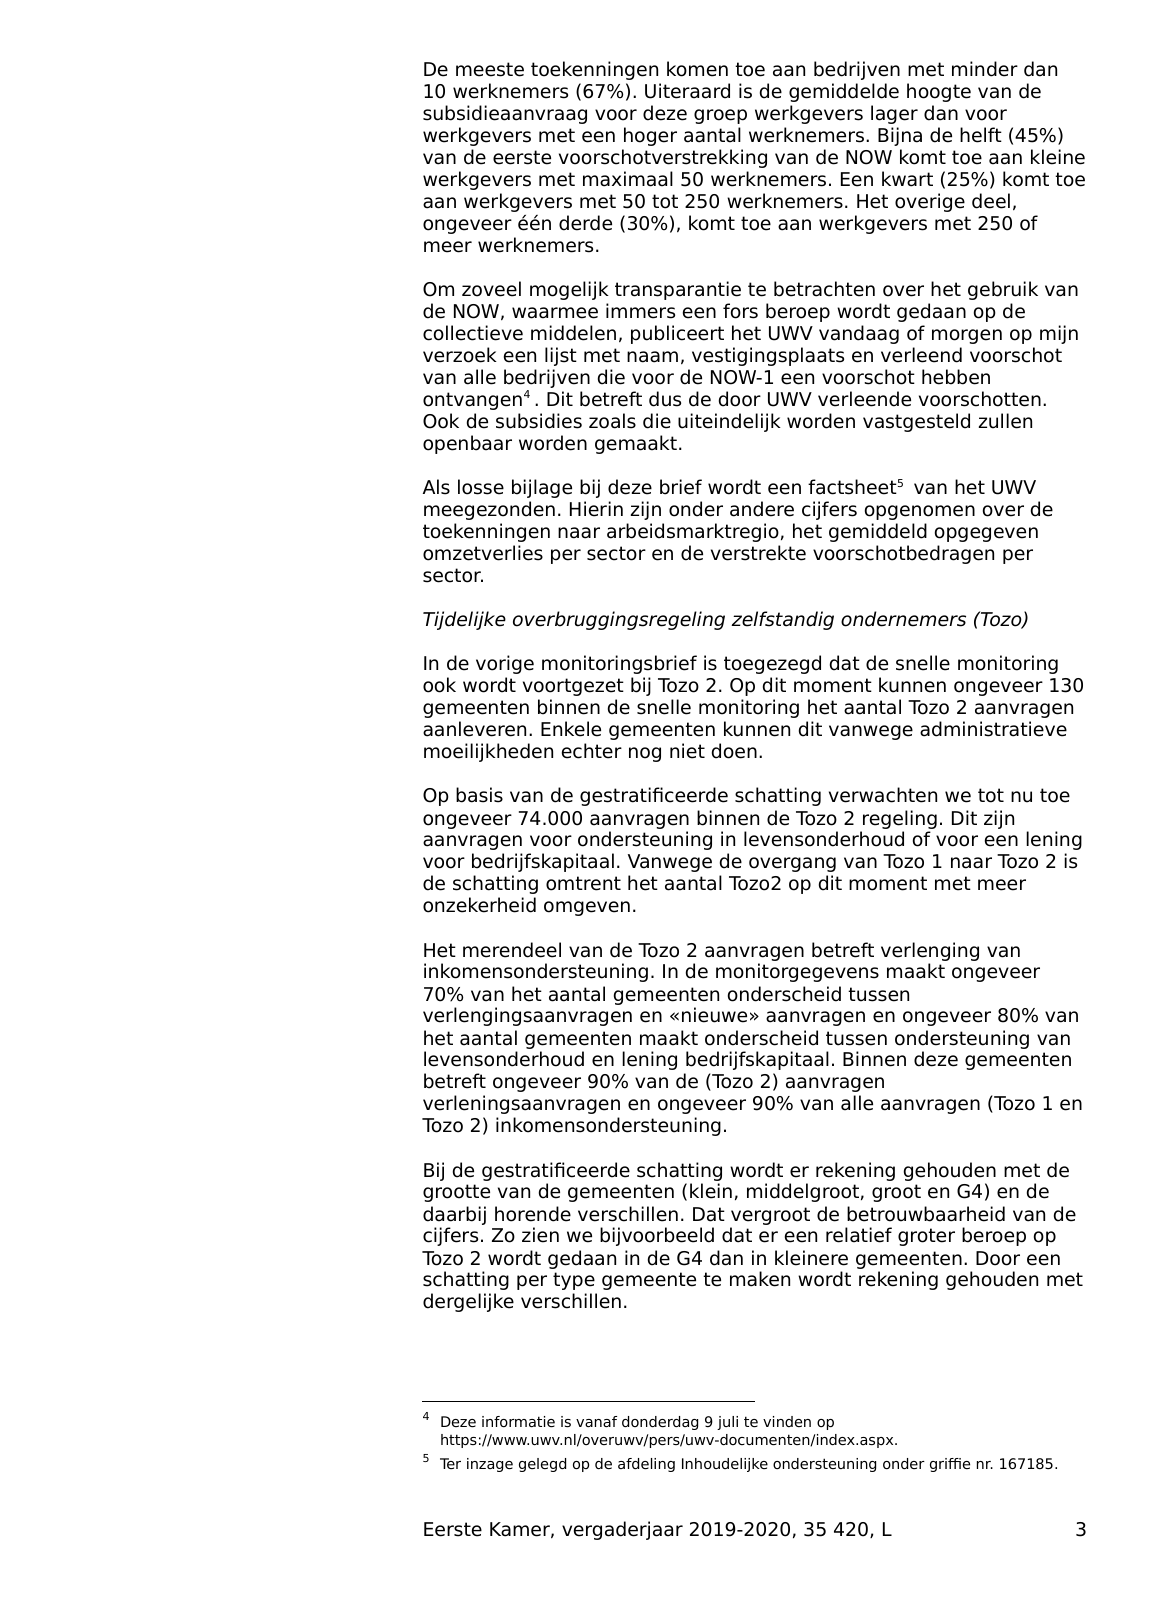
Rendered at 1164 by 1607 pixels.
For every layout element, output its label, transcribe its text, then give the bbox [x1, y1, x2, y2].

text De meeste toekenningen komen toe aan bedrijven met minder dan 10 werknemers (67%). Uiteraard is de gemiddelde hoogte van de subsidieaanvraag voor deze groep werkgevers lager dan voor werkgevers met een hoger aantal werknemers. Bijna de helft (45%) van de eerste voorschotverstrekking van de NOW komt toe aan kleine werkgevers met maximaal 50 werknemers. Een kwart (25%) komt toe aan werkgevers met 50 tot 250 werknemers. Het overige deel, ongeveer één derde (30%), komt toe aan werkgevers met 250 of meer werknemers. [422, 59, 1087, 257]
text Deze informatie is vanaf donderdag 9 juli te vinden op https://www.uwv.nl/overuwv/pers/uwv-documenten/index.aspx. [422, 1410, 1087, 1449]
text Als losse bijlage bij deze brief wordt een factsheet van het UWV meegezonden. Hierin zijn onder andere cijfers opgenomen over de toekenningen naar arbeidsmarktregio, het gemiddeld opgegeven omzetverlies per sector en de verstrekte voorschotbedragen per sector. [422, 477, 1087, 587]
text Ter inzage gelegd op de afdeling Inhoudelijke ondersteuning onder griffie nr. 167185. [422, 1452, 1087, 1474]
text Het merendeel van de Tozo 2 aanvragen betreft verlenging van inkomensondersteuning. In de monitorgegevens maakt ongeveer 70% van het aantal gemeenten onderscheid tussen verlengingsaanvragen en «nieuwe» aanvragen en ongeveer 80% van het aantal gemeenten maakt onderscheid tussen ondersteuning van levensonderhoud en lening bedrijfskapitaal. Binnen deze gemeenten betreft ongeveer 90% van de (Tozo 2) aanvragen verleningsaanvragen en ongeveer 90% van alle aanvragen (Tozo 1 en Tozo 2) inkomensondersteuning. [422, 939, 1087, 1137]
text Om zoveel mogelijk transparantie te betrachten over het gebruik van de NOW, waarmee immers een fors beroep wordt gedaan op de collectieve middelen, publiceert het UWV vandaag of morgen op mijn verzoek een lijst met naam, vestigingsplaats en verleend voorschot van alle bedrijven die voor de NOW-1 een voorschot hebben ontvangen. Dit betreft dus de door UWV verleende voorschotten. Ook de subsidies zoals die uiteindelijk worden vastgesteld zullen openbaar worden gemaakt. [422, 279, 1087, 455]
text Bij de gestratificeerde schatting wordt er rekening gehouden met de grootte van de gemeenten (klein, middelgroot, groot en G4) en de daarbij horende verschillen. Dat vergroot de betrouwbaarheid van de cijfers. Zo zien we bijvoorbeeld dat er een relatief groter beroep op Tozo 2 wordt gedaan in de G4 dan in kleinere gemeenten. Door een schatting per type gemeente te maken wordt rekening gehouden met dergelijke verschillen. [422, 1159, 1087, 1313]
text Op basis van de gestratificeerde schatting verwachten we tot nu toe ongeveer 74.000 aanvragen binnen de Tozo 2 regeling. Dit zijn aanvragen voor ondersteuning in levensonderhoud of voor een lening voor bedrijfskapitaal. Vanwege de overgang van Tozo 1 naar Tozo 2 is de schatting omtrent het aantal Tozo2 op dit moment met meer onzekerheid omgeven. [422, 785, 1087, 917]
subtitle Tijdelijke overbruggingsregeling zelfstandig ondernemers (Tozo) [422, 609, 1087, 631]
text In de vorige monitoringsbrief is toegezegd dat de snelle monitoring ook wordt voortgezet bij Tozo 2. Op dit moment kunnen ongeveer 130 gemeenten binnen de snelle monitoring het aantal Tozo 2 aanvragen aanleveren. Enkele gemeenten kunnen dit vanwege administratieve moeilijkheden echter nog niet doen. [422, 653, 1087, 763]
